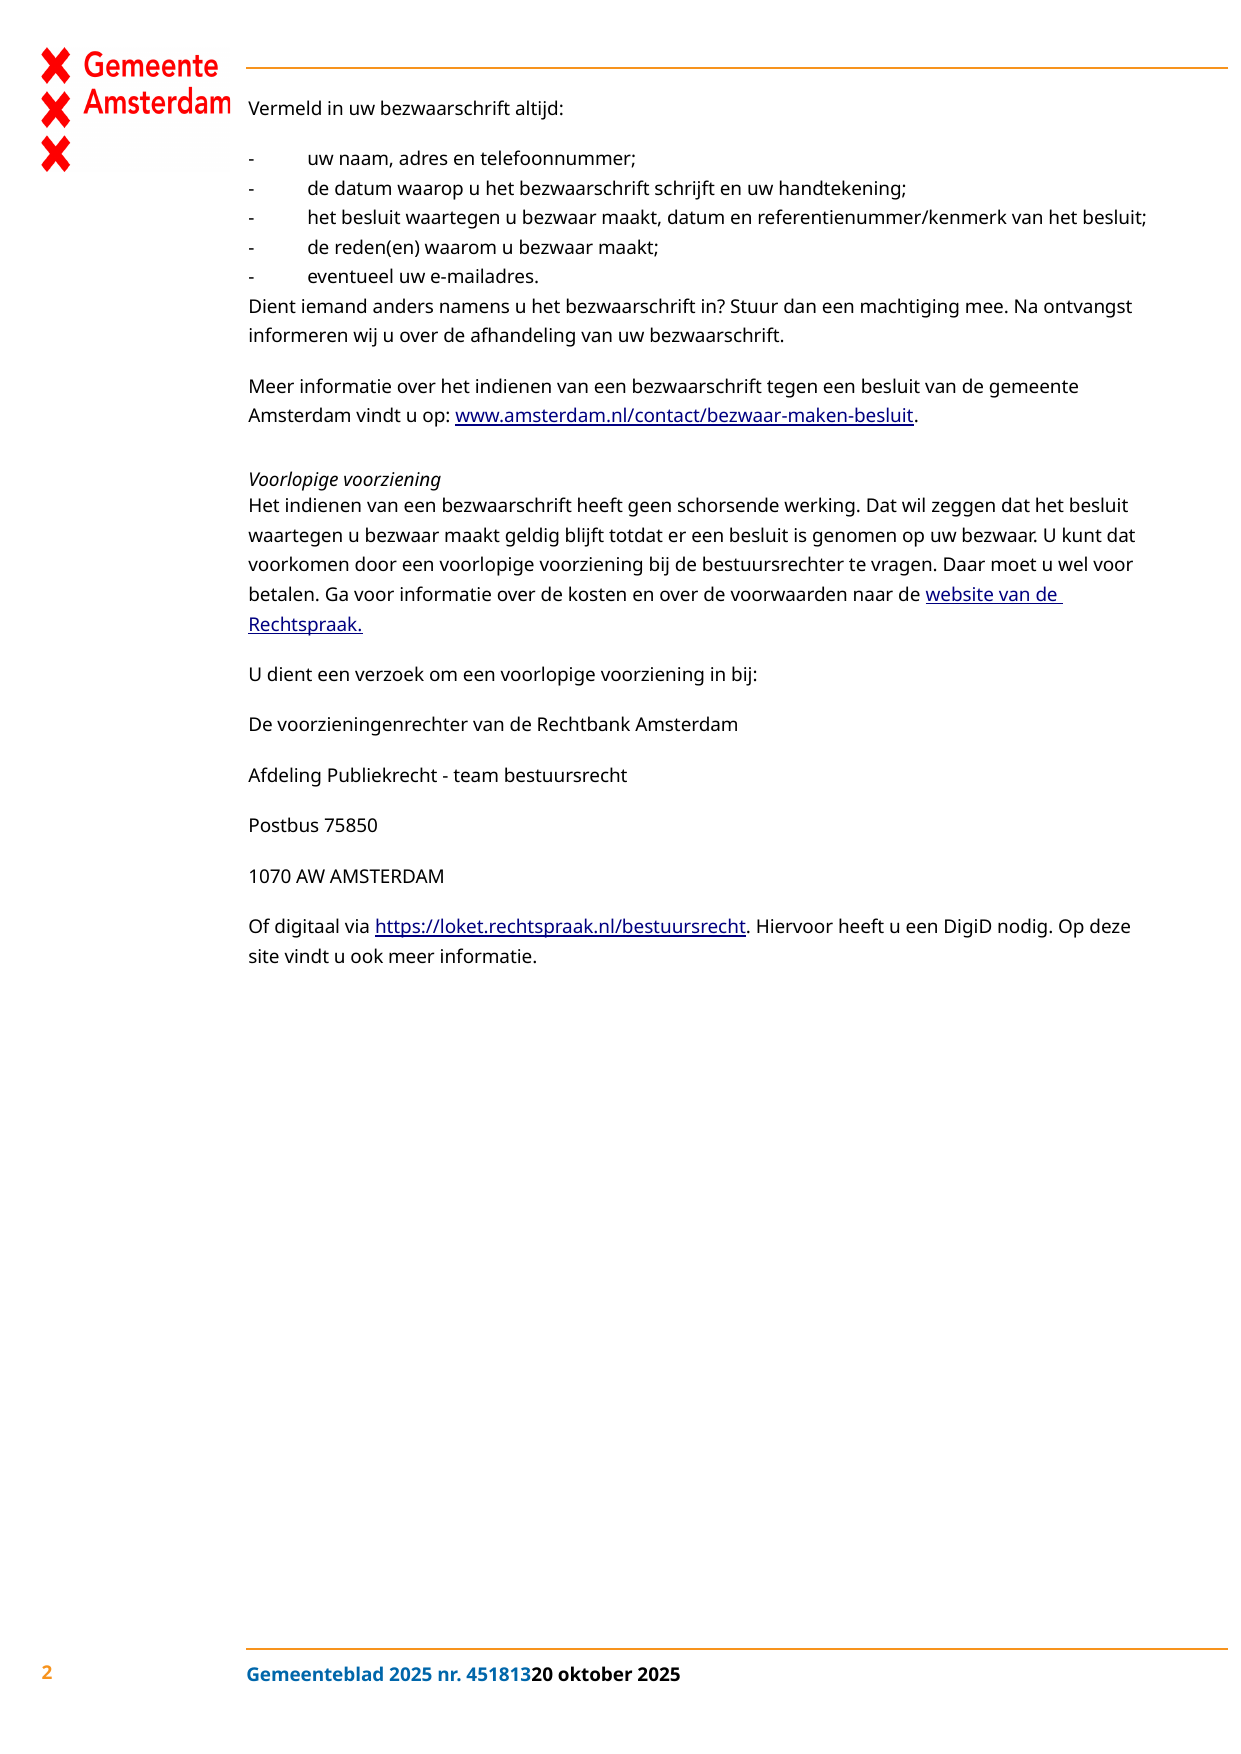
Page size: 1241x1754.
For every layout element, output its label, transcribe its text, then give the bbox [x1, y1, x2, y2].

text 1070 AW AMSTERDAM [248, 863, 1152, 888]
picture [41, 47, 231, 172]
text Voorlopige voorziening [248, 467, 1152, 492]
text Of digitaal via https://loket.rechtspraak.nl/bestuursrecht. Hiervoor heeft u een DigiD nodig. Op deze site vindt u ook meer informatie. [248, 913, 1152, 968]
text De voorzieningenrechter van de Rechtbank Amsterdam [248, 712, 1152, 737]
list eventueel uw e-mailadres. [248, 263, 1152, 289]
text Vermeld in uw bezwaarschrift altijd: [248, 95, 1152, 121]
text U dient een verzoek om een voorlopige voorziening in bij: [248, 661, 1152, 687]
list de datum waarop u het bezwaarschrift schrijft en uw handtekening; [248, 175, 1152, 201]
text Meer informatie over het indienen van een bezwaarschrift tegen een besluit van de gemeente Amsterdam vindt u op: www.amsterdam.nl/contact/bezwaar-maken-besluit. [248, 373, 1152, 428]
text Dient iemand anders namens u het bezwaarschrift in? Stuur dan een machtiging mee. Na ontvangst informeren wij u over de afhandeling van uw bezwaarschrift. [248, 293, 1152, 348]
text Afdeling Publiekrecht - team bestuursrecht [248, 762, 1152, 788]
list uw naam, adres en telefoonnummer; [248, 145, 1152, 171]
text Postbus 75850 [248, 812, 1152, 838]
list de reden(en) waarom u bezwaar maakt; [248, 234, 1152, 260]
text Het indienen van een bezwaarschrift heeft geen schorsende werking. Dat wil zeggen dat het besluit waartegen u bezwaar maakt geldig blijft totdat er een besluit is genomen op uw bezwaar. U kunt dat voorkomen door een voorlopige voorziening bij de bestuursrechter te vragen. Daar moet u wel voor betalen. Ga voor informatie over de kosten en over de voorwaarden naar de website van de Rechtspraak. [248, 492, 1152, 636]
list het besluit waartegen u bezwaar maakt, datum en referentienummer/kenmerk van het besluit; [248, 204, 1152, 230]
